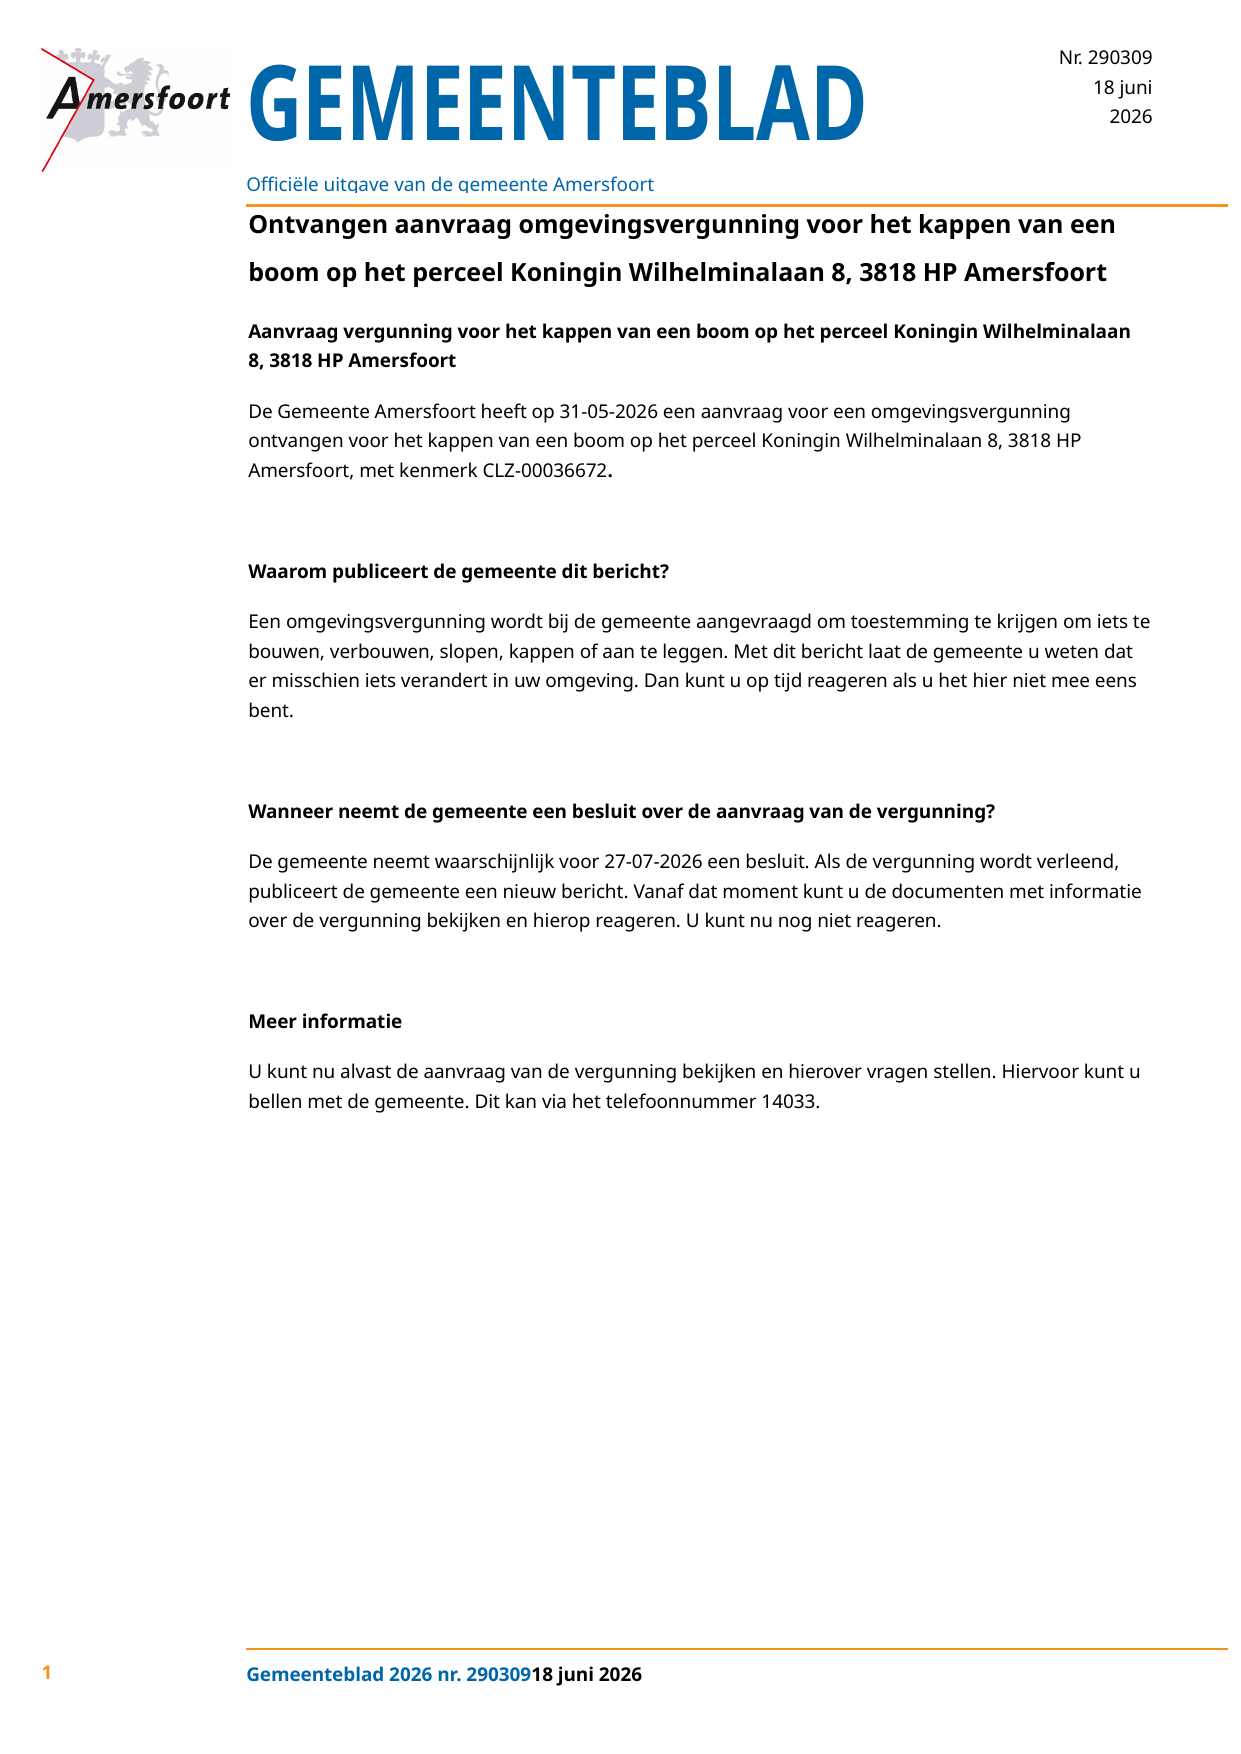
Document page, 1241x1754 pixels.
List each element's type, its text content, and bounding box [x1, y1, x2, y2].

text U kunt nu alvast de aanvraag van de vergunning bekijken en hierover vragen stellen. Hiervoor kunt u bellen met de gemeente. Dit kan via het telefoonnummer 14033. [248, 1059, 1152, 1114]
text Ontvangen aanvraag omgevingsvergunning voor het kappen van een boom op het perceel Koningin Wilhelminalaan 8, 3818 HP Amersfoort [248, 207, 1152, 288]
text Wanneer neemt de gemeente een besluit over de aanvraag van de vergunning? [248, 798, 1152, 824]
text De gemeente neemt waarschijnlijk voor 27-07-2026 een besluit. Als de vergunning wordt verleend, publiceert de gemeente een nieuw bericht. Vanaf dat moment kunt u de documenten met informatie over de vergunning bekijken en hierop reageren. U kunt nu nog niet reageren. [248, 848, 1152, 933]
picture [41, 47, 231, 172]
text Waarom publiceert de gemeente dit bericht? [248, 558, 1152, 584]
text Een omgevingsvergunning wordt bij de gemeente aangevraagd om toestemming te krijgen om iets te bouwen, verbouwen, slopen, kappen of aan te leggen. Met dit bericht laat de gemeente u weten dat er misschien iets verandert in uw omgeving. Dan kunt u op tijd reageren als u het hier niet mee eens bent. [248, 608, 1152, 723]
text De Gemeente Amersfoort heeft op 31-05-2026 een aanvraag voor een omgevingsvergunning ontvangen voor het kappen van een boom op het perceel Koningin Wilhelminalaan 8, 3818 HP Amersfoort, met kenmerk CLZ-00036672. [248, 398, 1152, 483]
text Meer informatie [248, 1008, 1152, 1034]
text Aanvraag vergunning voor het kappen van een boom op het perceel Koningin Wilhelminalaan 8, 3818 HP Amersfoort [248, 318, 1152, 373]
